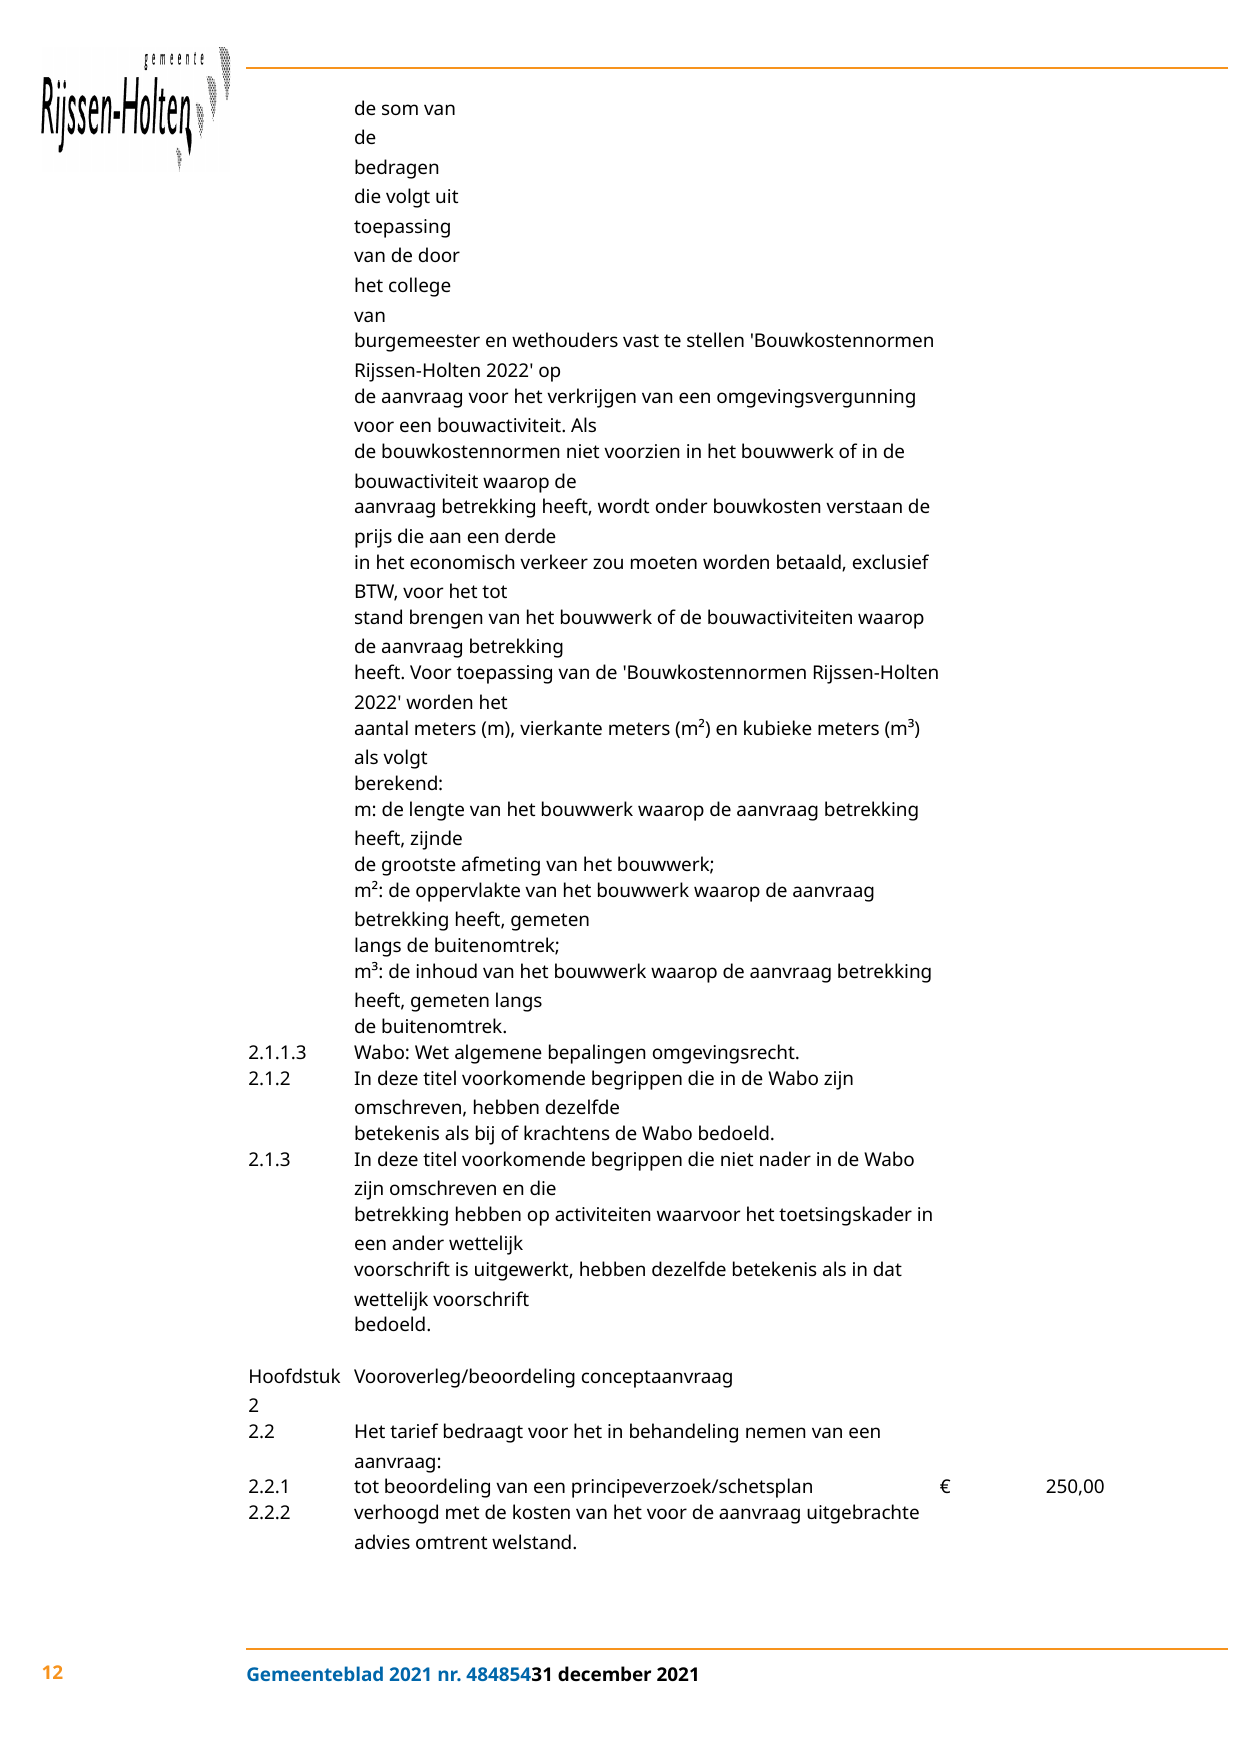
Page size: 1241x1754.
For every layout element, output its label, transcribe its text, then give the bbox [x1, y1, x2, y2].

table_cell [940, 715, 1046, 770]
picture [41, 47, 231, 172]
table_cell [940, 438, 1046, 493]
table_cell Het tarief bedraagt voor het in behandeling nemen van een aanvraag: [354, 1419, 939, 1474]
table_cell [248, 877, 354, 932]
table_cell m³: de inhoud van het bouwwerk waarop de aanvraag betrekking heeft, gemeten langs [354, 958, 939, 1013]
table_cell [940, 660, 1046, 715]
table_cell [940, 1065, 1046, 1120]
table_cell [248, 549, 354, 604]
table_cell de aanvraag voor het verkrijgen van een omgevingsvergunning voor een bouwactiviteit. Als [354, 383, 939, 438]
table_cell [248, 383, 354, 438]
table_cell [248, 1338, 354, 1363]
table_cell burgemeester en wethouders vast te stellen 'Bouwkostennormen Rijssen-Holten 2022' op [354, 328, 939, 383]
table_cell [940, 796, 1046, 851]
table_cell [248, 1312, 354, 1337]
table_cell [940, 328, 1046, 383]
table_cell de buitenomtrek. [354, 1013, 939, 1039]
table_cell [1046, 494, 1152, 549]
table_cell [1046, 1039, 1152, 1065]
table_cell [1046, 1419, 1152, 1474]
table_cell betrekking hebben op activiteiten waarvoor het toetsingskader in een ander wettelijk [354, 1201, 939, 1256]
table_cell langs de buitenomtrek; [354, 932, 939, 958]
table_cell [1046, 770, 1152, 796]
table_cell [248, 958, 354, 1013]
table_cell [1046, 1500, 1152, 1555]
table_cell 2.1.1.3 [248, 1039, 354, 1065]
table_cell [940, 549, 1046, 604]
table_cell In deze titel voorkomende begrippen die niet nader in de Wabo zijn omschreven en die [354, 1146, 939, 1201]
table_cell [248, 932, 354, 958]
table_cell [460, 95, 566, 328]
table_cell [940, 1500, 1046, 1555]
table_cell berekend: [354, 770, 939, 796]
table_cell 2.2.1 [248, 1474, 354, 1499]
table_cell [1046, 1013, 1152, 1039]
table_cell aantal meters (m), vierkante meters (m²) en kubieke meters (m³) als volgt [354, 715, 939, 770]
table_cell stand brengen van het bouwwerk of de bouwactiviteiten waarop de aanvraag betrekking [354, 604, 939, 659]
table_cell [940, 604, 1046, 659]
table_cell [1046, 1256, 1152, 1312]
table_cell [1046, 328, 1152, 383]
table_cell [248, 796, 354, 851]
table_cell [940, 1256, 1046, 1312]
table_cell [940, 1039, 1046, 1065]
table_cell [354, 1338, 939, 1363]
table_cell 2.1.2 [248, 1065, 354, 1120]
table_cell [1046, 1146, 1152, 1201]
table_cell [1046, 1363, 1152, 1418]
table_cell tot beoordeling van een principeverzoek/schetsplan [354, 1474, 939, 1499]
table_cell [566, 95, 1152, 328]
table_cell [940, 877, 1046, 932]
table_cell In deze titel voorkomende begrippen die in de Wabo zijn omschreven, hebben dezelfde [354, 1065, 939, 1120]
table_cell [248, 660, 354, 715]
table_cell [940, 958, 1046, 1013]
table_cell [940, 851, 1046, 877]
table_cell [248, 438, 354, 493]
table_cell [248, 1581, 354, 1606]
table_cell [1046, 1312, 1152, 1337]
table_cell [248, 604, 354, 659]
table_cell [1046, 1120, 1152, 1146]
table_cell [940, 1581, 1046, 1606]
table_cell bedoeld. [354, 1312, 939, 1337]
table_cell [940, 1120, 1046, 1146]
table_cell betekenis als bij of krachtens de Wabo bedoeld. [354, 1120, 939, 1146]
table_cell [1046, 932, 1152, 958]
table_cell [248, 95, 354, 328]
table_cell [248, 1555, 354, 1581]
table_cell [940, 1013, 1046, 1039]
table_cell [1046, 604, 1152, 659]
table_cell [1046, 660, 1152, 715]
table_cell [1046, 1581, 1152, 1606]
table_cell [248, 851, 354, 877]
table_cell [940, 770, 1046, 796]
table_cell [940, 1363, 1046, 1418]
table_cell Hoofdstuk 2 [248, 1363, 354, 1418]
table_cell [248, 1013, 354, 1039]
table_cell [248, 1256, 354, 1312]
table_cell [940, 1201, 1046, 1256]
table_cell [1046, 1065, 1152, 1120]
table_cell [1046, 715, 1152, 770]
table_cell [248, 770, 354, 796]
table_cell 2.2.2 [248, 1500, 354, 1555]
table_cell m²: de oppervlakte van het bouwwerk waarop de aanvraag betrekking heeft, gemeten [354, 877, 939, 932]
table_cell [248, 1120, 354, 1146]
table_cell heeft. Voor toepassing van de 'Bouwkostennormen Rijssen-Holten 2022' worden het [354, 660, 939, 715]
table_cell [248, 494, 354, 549]
table_cell aanvraag betrekking heeft, wordt onder bouwkosten verstaan de prijs die aan een derde [354, 494, 939, 549]
table_cell [1046, 877, 1152, 932]
table_cell [940, 932, 1046, 958]
table_cell [1046, 1338, 1152, 1363]
table_cell [248, 1201, 354, 1256]
table_cell [940, 1555, 1046, 1581]
table_cell [940, 1419, 1046, 1474]
table_cell [354, 1581, 939, 1606]
table_cell [248, 328, 354, 383]
table_cell verhoogd met de kosten van het voor de aanvraag uitgebrachte advies omtrent welstand. [354, 1500, 939, 1555]
table_cell 2.2 [248, 1419, 354, 1474]
table_cell [940, 1146, 1046, 1201]
table_cell [940, 383, 1046, 438]
table_cell Vooroverleg/beoordeling conceptaanvraag [354, 1363, 939, 1418]
table_cell in het economisch verkeer zou moeten worden betaald, exclusief BTW, voor het tot [354, 549, 939, 604]
table_cell Wabo: Wet algemene bepalingen omgevingsrecht. [354, 1039, 939, 1065]
table_cell [1046, 383, 1152, 438]
table_cell [248, 715, 354, 770]
table_cell 2.1.3 [248, 1146, 354, 1201]
table_cell [940, 494, 1046, 549]
table_cell de bouwkostennormen niet voorzien in het bouwwerk of in de bouwactiviteit waarop de [354, 438, 939, 493]
table_cell [1046, 438, 1152, 493]
table_cell [1046, 549, 1152, 604]
table_cell 250,00 [1046, 1474, 1152, 1499]
table_cell € [940, 1474, 1046, 1499]
table_cell m: de lengte van het bouwwerk waarop de aanvraag betrekking heeft, zijnde [354, 796, 939, 851]
table_cell [1046, 1555, 1152, 1581]
table_cell de som van de bedragen die volgt uit toepassing van de door het college van [354, 95, 460, 328]
table_cell de grootste afmeting van het bouwwerk; [354, 851, 939, 877]
table_cell voorschrift is uitgewerkt, hebben dezelfde betekenis als in dat wettelijk voorschrift [354, 1256, 939, 1312]
table_cell [940, 1312, 1046, 1337]
table_cell [1046, 796, 1152, 851]
table_cell [1046, 851, 1152, 877]
table_cell [940, 1338, 1046, 1363]
table_cell [1046, 958, 1152, 1013]
table_cell [354, 1555, 939, 1581]
table_cell [1046, 1201, 1152, 1256]
